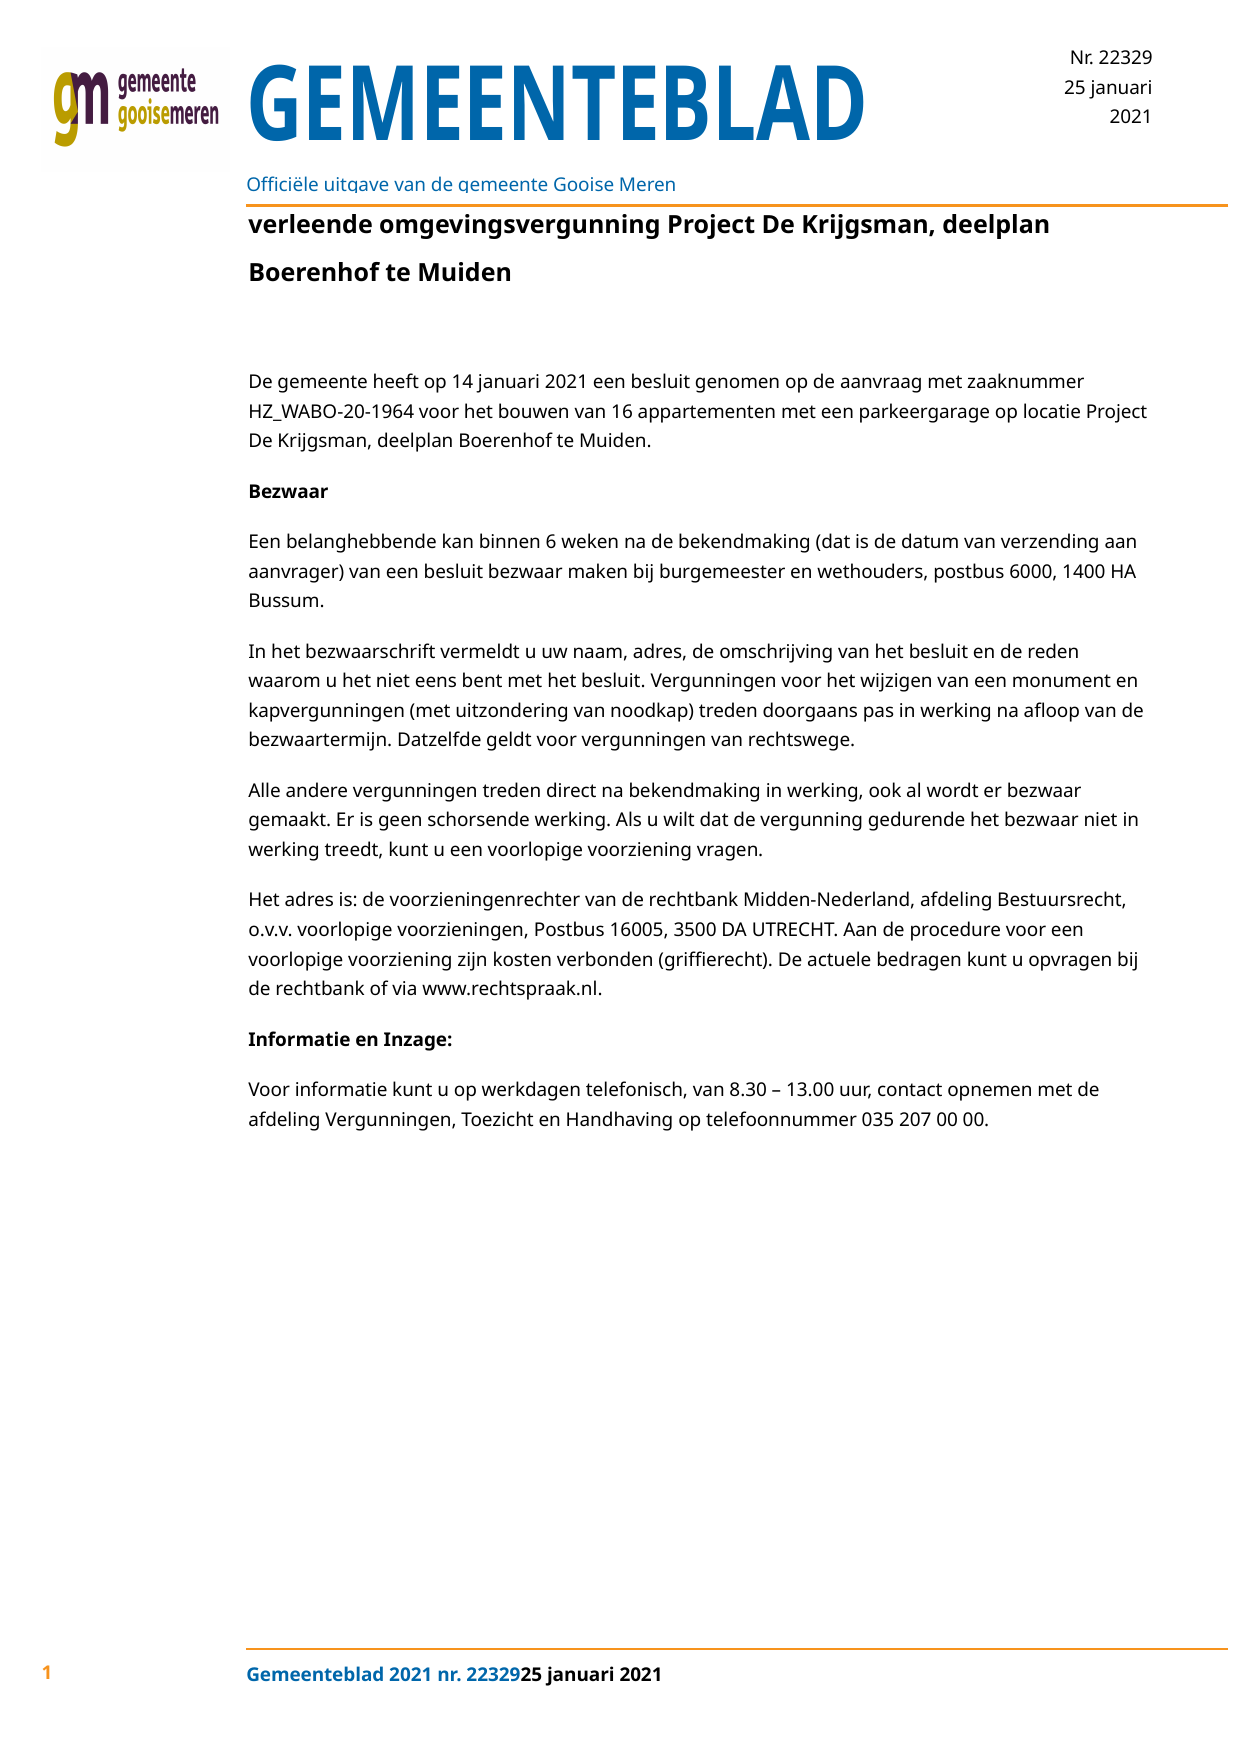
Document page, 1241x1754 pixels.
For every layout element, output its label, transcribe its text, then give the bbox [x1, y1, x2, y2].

picture [41, 47, 231, 172]
text Voor informatie kunt u op werkdagen telefonisch, van 8.30 – 13.00 uur, contact opnemen met de afdeling Vergunningen, Toezicht en Handhaving op telefoonnummer 035 207 00 00. [248, 1076, 1152, 1132]
text Een belanghebbende kan binnen 6 weken na de bekendmaking (dat is de datum van verzending aan aanvrager) van een besluit bezwaar maken bij burgemeester en wethouders, postbus 6000, 1400 HA Bussum. [248, 528, 1152, 613]
text Alle andere vergunningen treden direct na bekendmaking in werking, ook al wordt er bezwaar gemaakt. Er is geen schorsende werking. Als u wilt dat de vergunning gedurende het bezwaar niet in werking treedt, kunt u een voorlopige voorziening vragen. [248, 777, 1152, 862]
text Informatie en Inzage: [248, 1026, 1152, 1052]
text Bezwaar [248, 478, 1152, 504]
text In het bezwaarschrift vermeldt u uw naam, adres, de omschrijving van het besluit en de reden waarom u het niet eens bent met het besluit. Vergunningen voor het wijzigen van een monument en kapvergunningen (met uitzondering van noodkap) treden doorgaans pas in werking na afloop van de bezwaartermijn. Datzelfde geldt voor vergunningen van rechtswege. [248, 638, 1152, 752]
text De gemeente heeft op 14 januari 2021 een besluit genomen op de aanvraag met zaaknummer HZ_WABO-20-1964 voor het bouwen van 16 appartementen met een parkeergarage op locatie Project De Krijgsman, deelplan Boerenhof te Muiden. [248, 368, 1152, 453]
text Het adres is: de voorzieningenrechter van de rechtbank Midden-Nederland, afdeling Bestuursrecht, o.v.v. voorlopige voorzieningen, Postbus 16005, 3500 DA UTRECHT. Aan de procedure voor een voorlopige voorziening zijn kosten verbonden (griffierecht). De actuele bedragen kunt u opvragen bij de rechtbank of via www.rechtspraak.nl. [248, 887, 1152, 1001]
text verleende omgevingsvergunning Project De Krijgsman, deelplan Boerenhof te Muiden [248, 207, 1152, 288]
